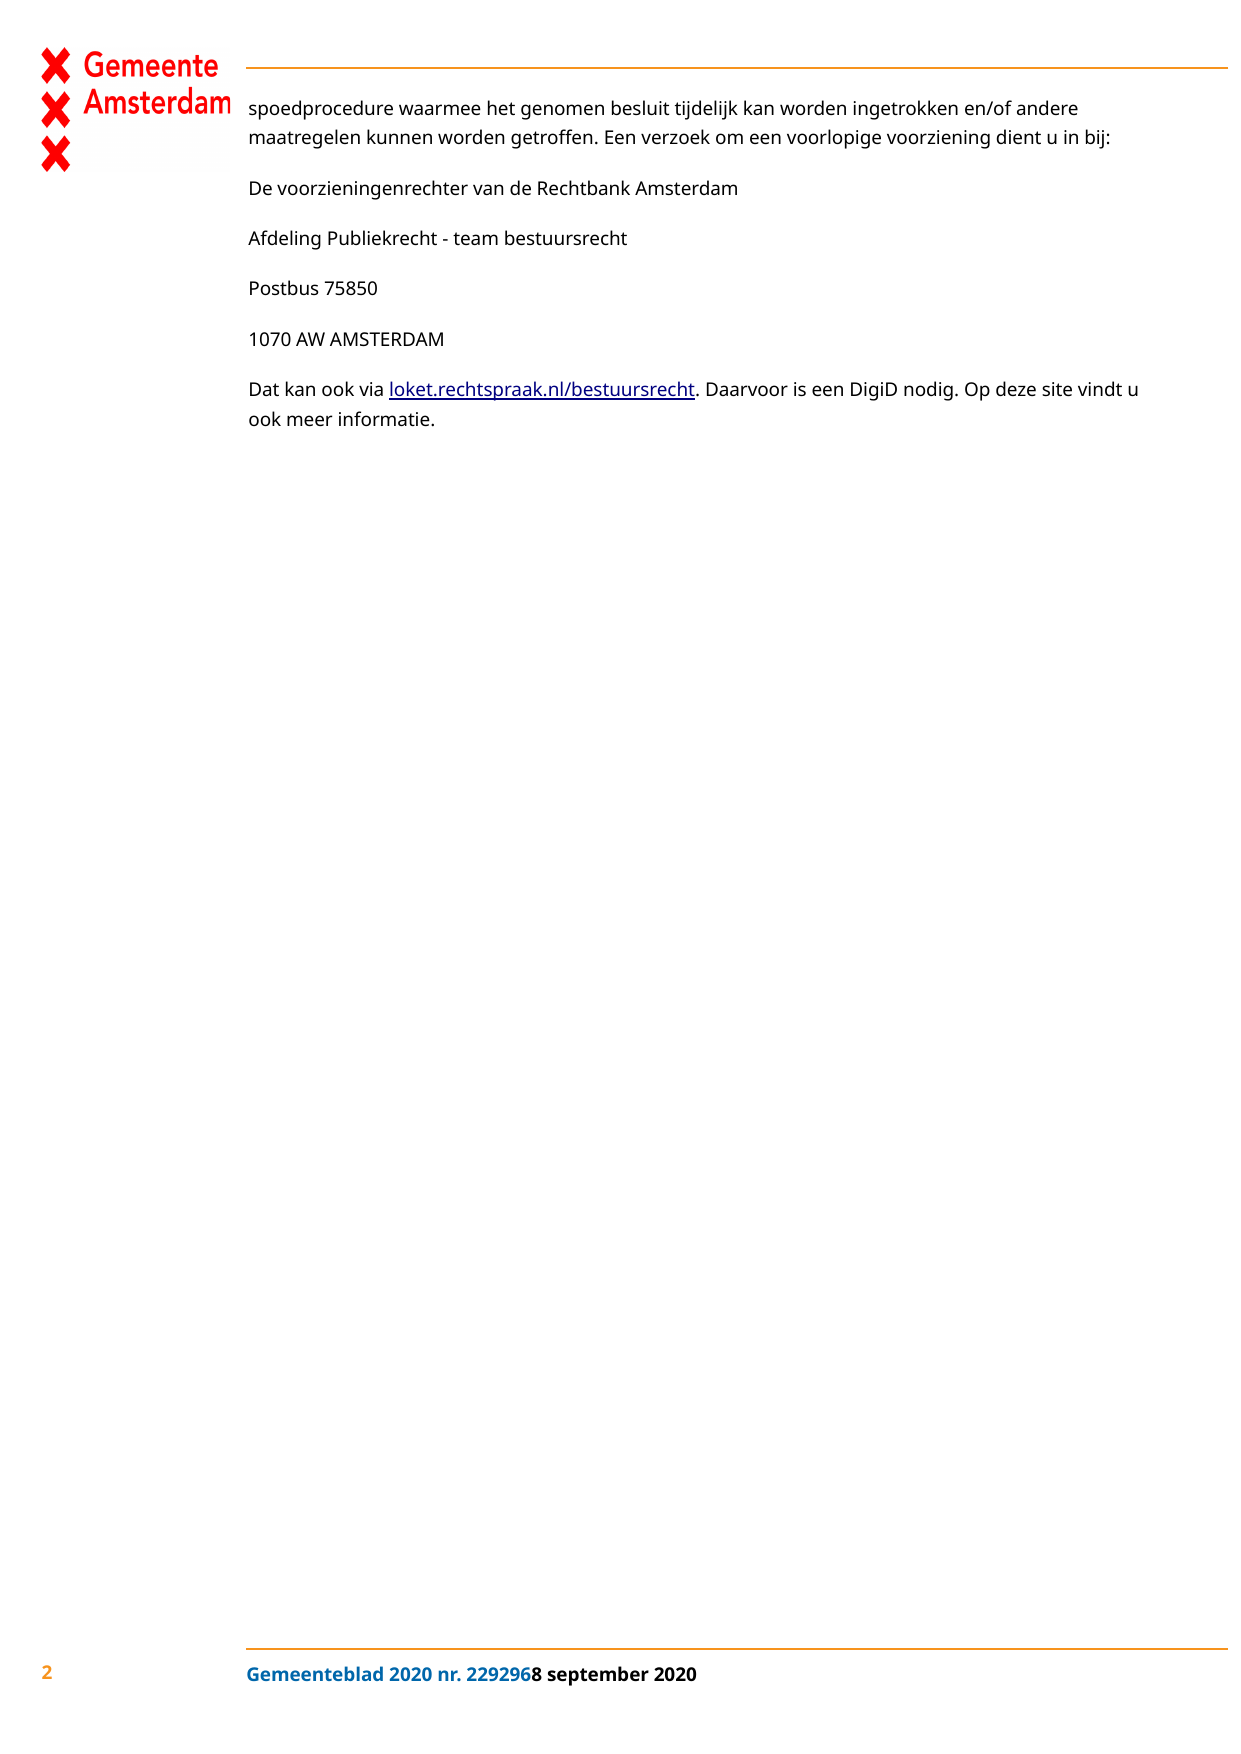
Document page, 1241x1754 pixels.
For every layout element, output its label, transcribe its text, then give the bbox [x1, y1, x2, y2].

text Postbus 75850 [248, 276, 1152, 301]
text 1070 AW AMSTERDAM [248, 326, 1152, 352]
text spoedprocedure waarmee het genomen besluit tijdelijk kan worden ingetrokken en/of andere maatregelen kunnen worden getroffen. Een verzoek om een voorlopige voorziening dient u in bij: [248, 95, 1152, 150]
text De voorzieningenrechter van de Rechtbank Amsterdam [248, 175, 1152, 201]
picture [41, 47, 231, 172]
text Dat kan ook via loket.rechtspraak.nl/bestuursrecht. Daarvoor is een DigiD nodig. Op deze site vindt u ook meer informatie. [248, 376, 1152, 432]
text Afdeling Publiekrecht - team bestuursrecht [248, 225, 1152, 251]
